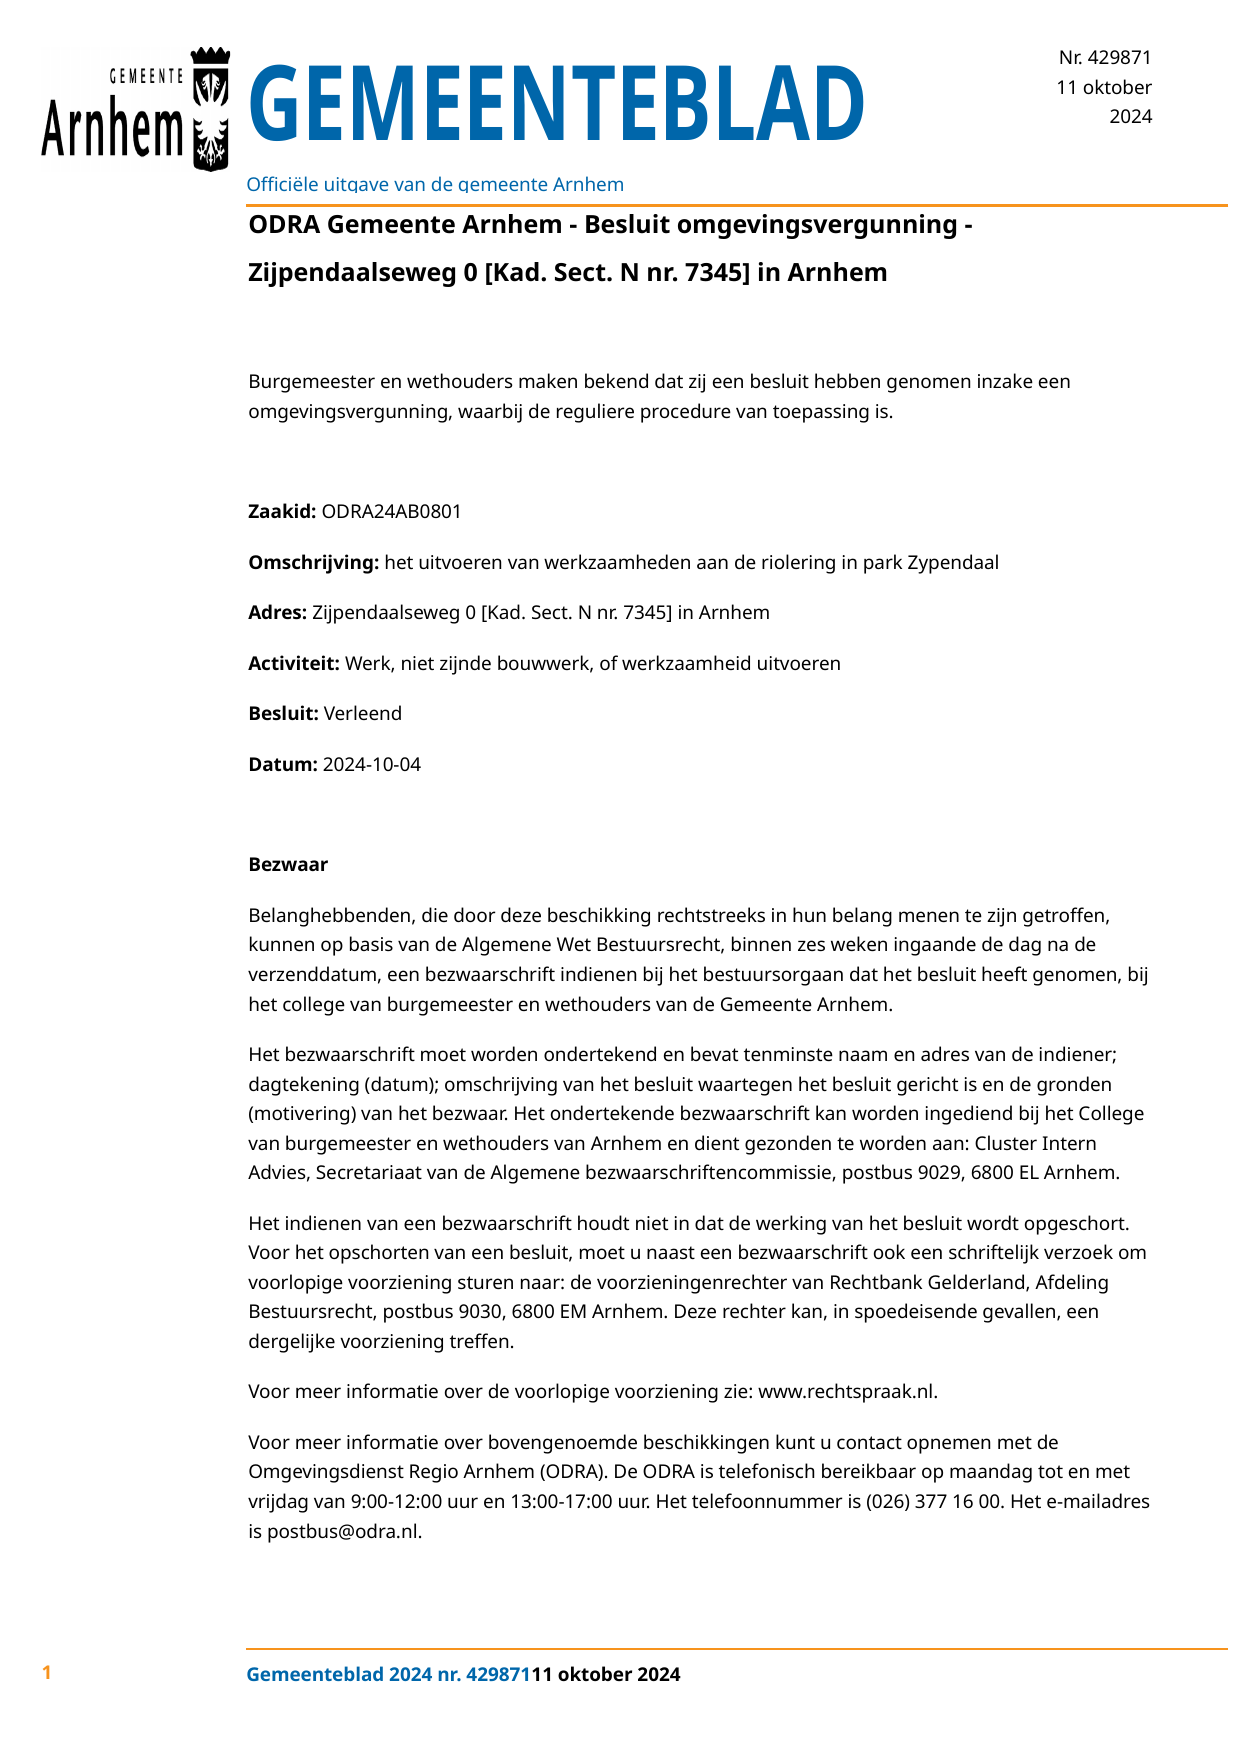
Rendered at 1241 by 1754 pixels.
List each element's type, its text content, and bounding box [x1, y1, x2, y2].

text Het bezwaarschrift moet worden ondertekend en bevat tenminste naam en adres van de indiener; dagtekening (datum); omschrijving van het besluit waartegen het besluit gericht is en de gronden (motivering) van het bezwaar. Het ondertekende bezwaarschrift kan worden ingediend bij het College van burgemeester en wethouders van Arnhem en dient gezonden te worden aan: Cluster Intern Advies, Secretariaat van de Algemene bezwaarschriftencommissie, postbus 9029, 6800 EL Arnhem. [248, 1041, 1152, 1185]
picture [41, 47, 231, 172]
text Burgemeester en wethouders maken bekend dat zij een besluit hebben genomen inzake een omgevingsvergunning, waarbij de reguliere procedure van toepassing is. [248, 368, 1152, 424]
text Belanghebbenden, die door deze beschikking rechtstreeks in hun belang menen te zijn getroffen, kunnen op basis van de Algemene Wet Bestuursrecht, binnen zes weken ingaande de dag na de verzenddatum, een bezwaarschrift indienen bij het bestuursorgaan dat het besluit heeft genomen, bij het college van burgemeester en wethouders van de Gemeente Arnhem. [248, 902, 1152, 1017]
text Bezwaar [248, 852, 1152, 877]
text ODRA Gemeente Arnhem - Besluit omgevingsvergunning - Zijpendaalseweg 0 [Kad. Sect. N nr. 7345] in Arnhem [248, 207, 1152, 288]
text Het indienen van een bezwaarschrift houdt niet in dat de werking van het besluit wordt opgeschort. Voor het opschorten van een besluit, moet u naast een bezwaarschrift ook een schriftelijk verzoek om voorlopige voorziening sturen naar: de voorzieningenrechter van Rechtbank Gelderland, Afdeling Bestuursrecht, postbus 9030, 6800 EM Arnhem. Deze rechter kan, in spoedeisende gevallen, een dergelijke voorziening treffen. [248, 1210, 1152, 1354]
text Datum: 2024-10-04 [248, 751, 1152, 777]
text Voor meer informatie over bovengenoemde beschikkingen kunt u contact opnemen met de Omgevingsdienst Regio Arnhem (ODRA). De ODRA is telefonisch bereikbaar op maandag tot en met vrijdag van 9:00-12:00 uur en 13:00-17:00 uur. Het telefoonnummer is (026) 377 16 00. Het e-mailadres is postbus@odra.nl. [248, 1429, 1152, 1544]
text Activiteit: Werk, niet zijnde bouwwerk, of werkzaamheid uitvoeren [248, 650, 1152, 676]
text Zaakid: ODRA24AB0801 [248, 499, 1152, 524]
text Adres: Zijpendaalseweg 0 [Kad. Sect. N nr. 7345] in Arnhem [248, 599, 1152, 625]
text Omschrijving: het uitvoeren van werkzaamheden aan de riolering in park Zypendaal [248, 549, 1152, 575]
text Voor meer informatie over de voorlopige voorziening zie: www.rechtspraak.nl. [248, 1379, 1152, 1404]
text Besluit: Verleend [248, 700, 1152, 726]
